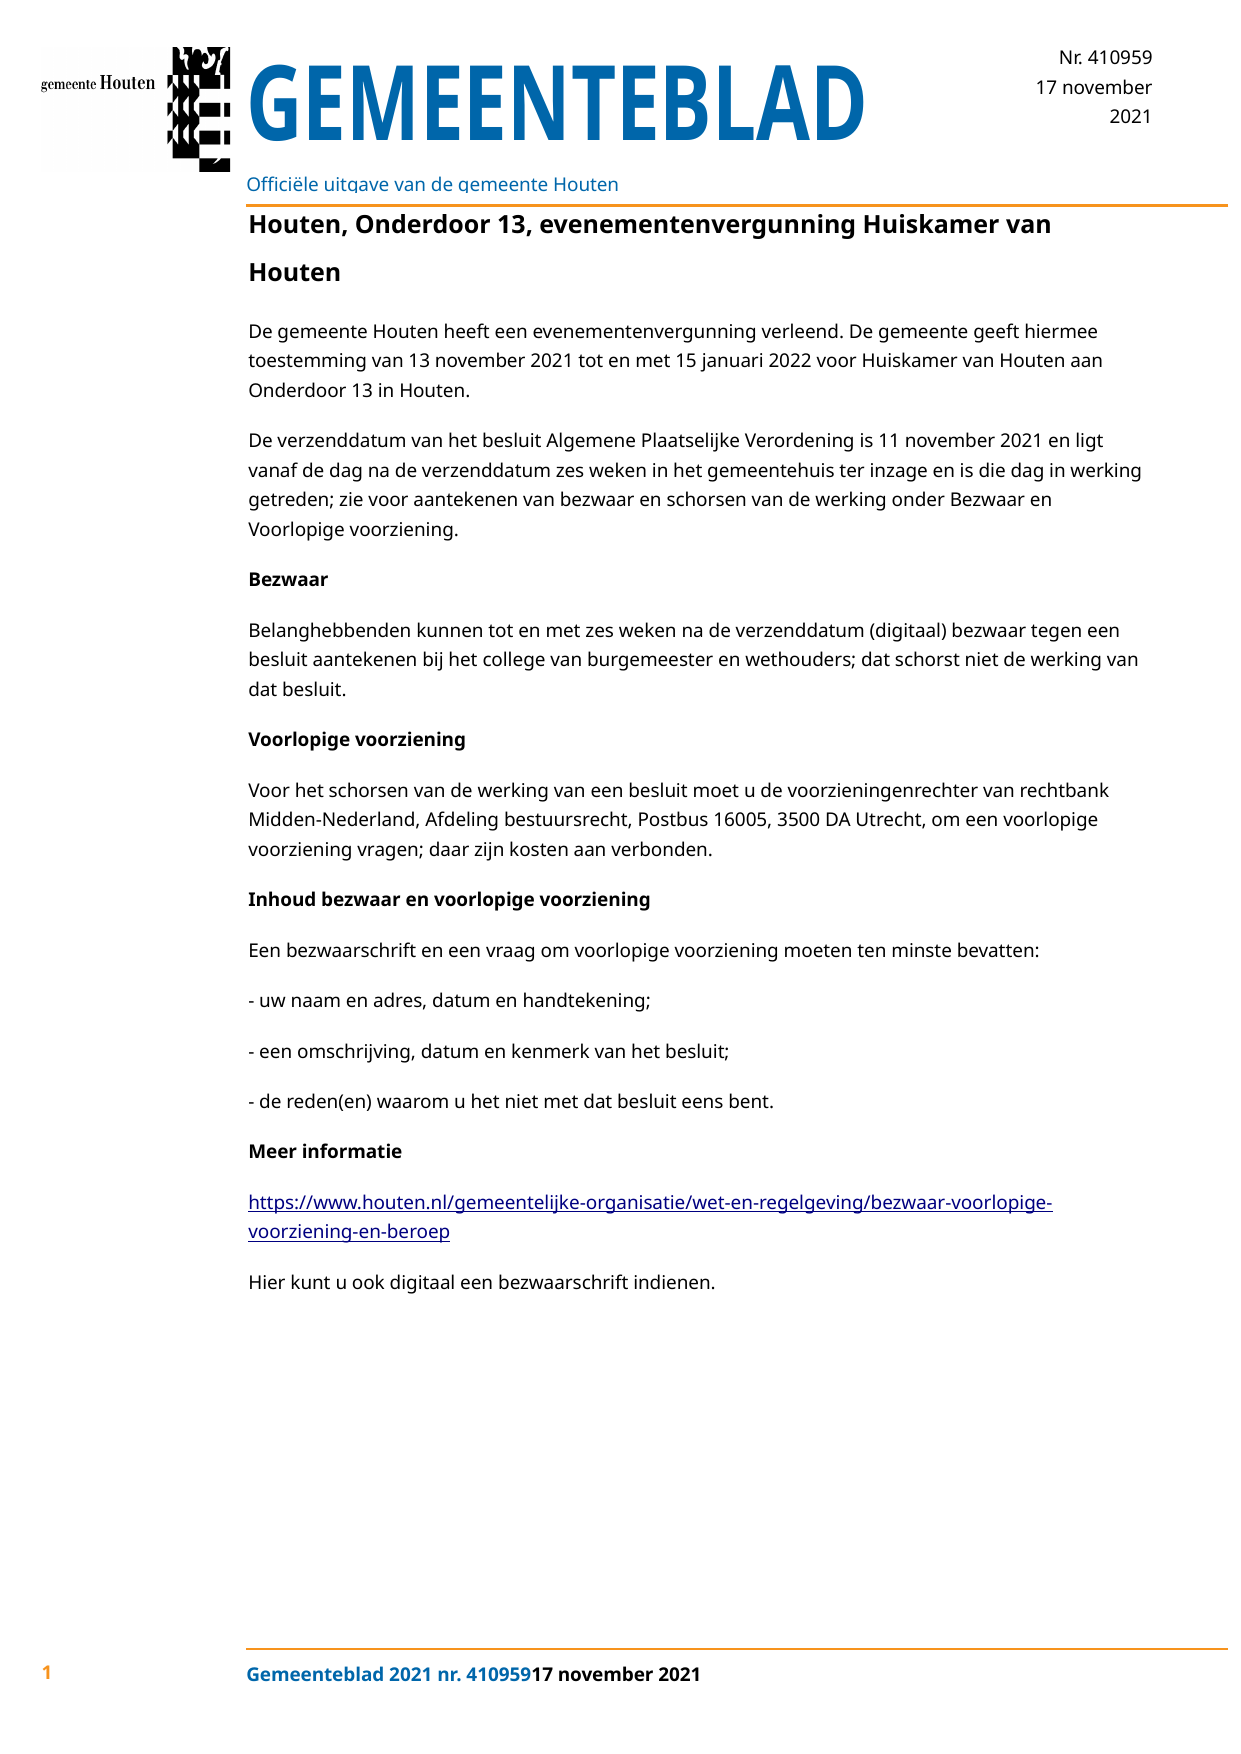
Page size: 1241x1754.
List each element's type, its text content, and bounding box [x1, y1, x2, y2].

text - uw naam en adres, datum en handtekening; [248, 987, 1152, 1013]
text Hier kunt u ook digitaal een bezwaarschrift indienen. [248, 1269, 1152, 1295]
text Bezwaar [248, 567, 1152, 592]
text De gemeente Houten heeft een evenementenvergunning verleend. De gemeente geeft hiermee toestemming van 13 november 2021 tot en met 15 januari 2022 voor Huiskamer van Houten aan Onderdoor 13 in Houten. [248, 318, 1152, 403]
picture [41, 47, 231, 172]
text Houten, Onderdoor 13, evenementenvergunning Huiskamer van Houten [248, 207, 1152, 288]
text Meer informatie [248, 1139, 1152, 1164]
text - de reden(en) waarom u het niet met dat besluit eens bent. [248, 1088, 1152, 1114]
text De verzenddatum van het besluit Algemene Plaatselijke Verordening is 11 november 2021 en ligt vanaf de dag na de verzenddatum zes weken in het gemeentehuis ter inzage en is die dag in werking getreden; zie voor aantekenen van bezwaar en schorsen van de werking onder Bezwaar en Voorlopige voorziening. [248, 427, 1152, 542]
text https://www.houten.nl/gemeentelijke-organisatie/wet-en-regelgeving/bezwaar-voorlopige-voorziening-en-beroep [248, 1189, 1152, 1244]
text Een bezwaarschrift en een vraag om voorlopige voorziening moeten ten minste bevatten: [248, 937, 1152, 963]
text - een omschrijving, datum en kenmerk van het besluit; [248, 1038, 1152, 1064]
text Belanghebbenden kunnen tot en met zes weken na de verzenddatum (digitaal) bezwaar tegen een besluit aantekenen bij het college van burgemeester en wethouders; dat schorst niet de werking van dat besluit. [248, 617, 1152, 702]
text Voor het schorsen van de werking van een besluit moet u de voorzieningenrechter van rechtbank Midden-Nederland, Afdeling bestuursrecht, Postbus 16005, 3500 DA Utrecht, om een voorlopige voorziening vragen; daar zijn kosten aan verbonden. [248, 777, 1152, 862]
text Inhoud bezwaar en voorlopige voorziening [248, 887, 1152, 912]
text Voorlopige voorziening [248, 727, 1152, 752]
